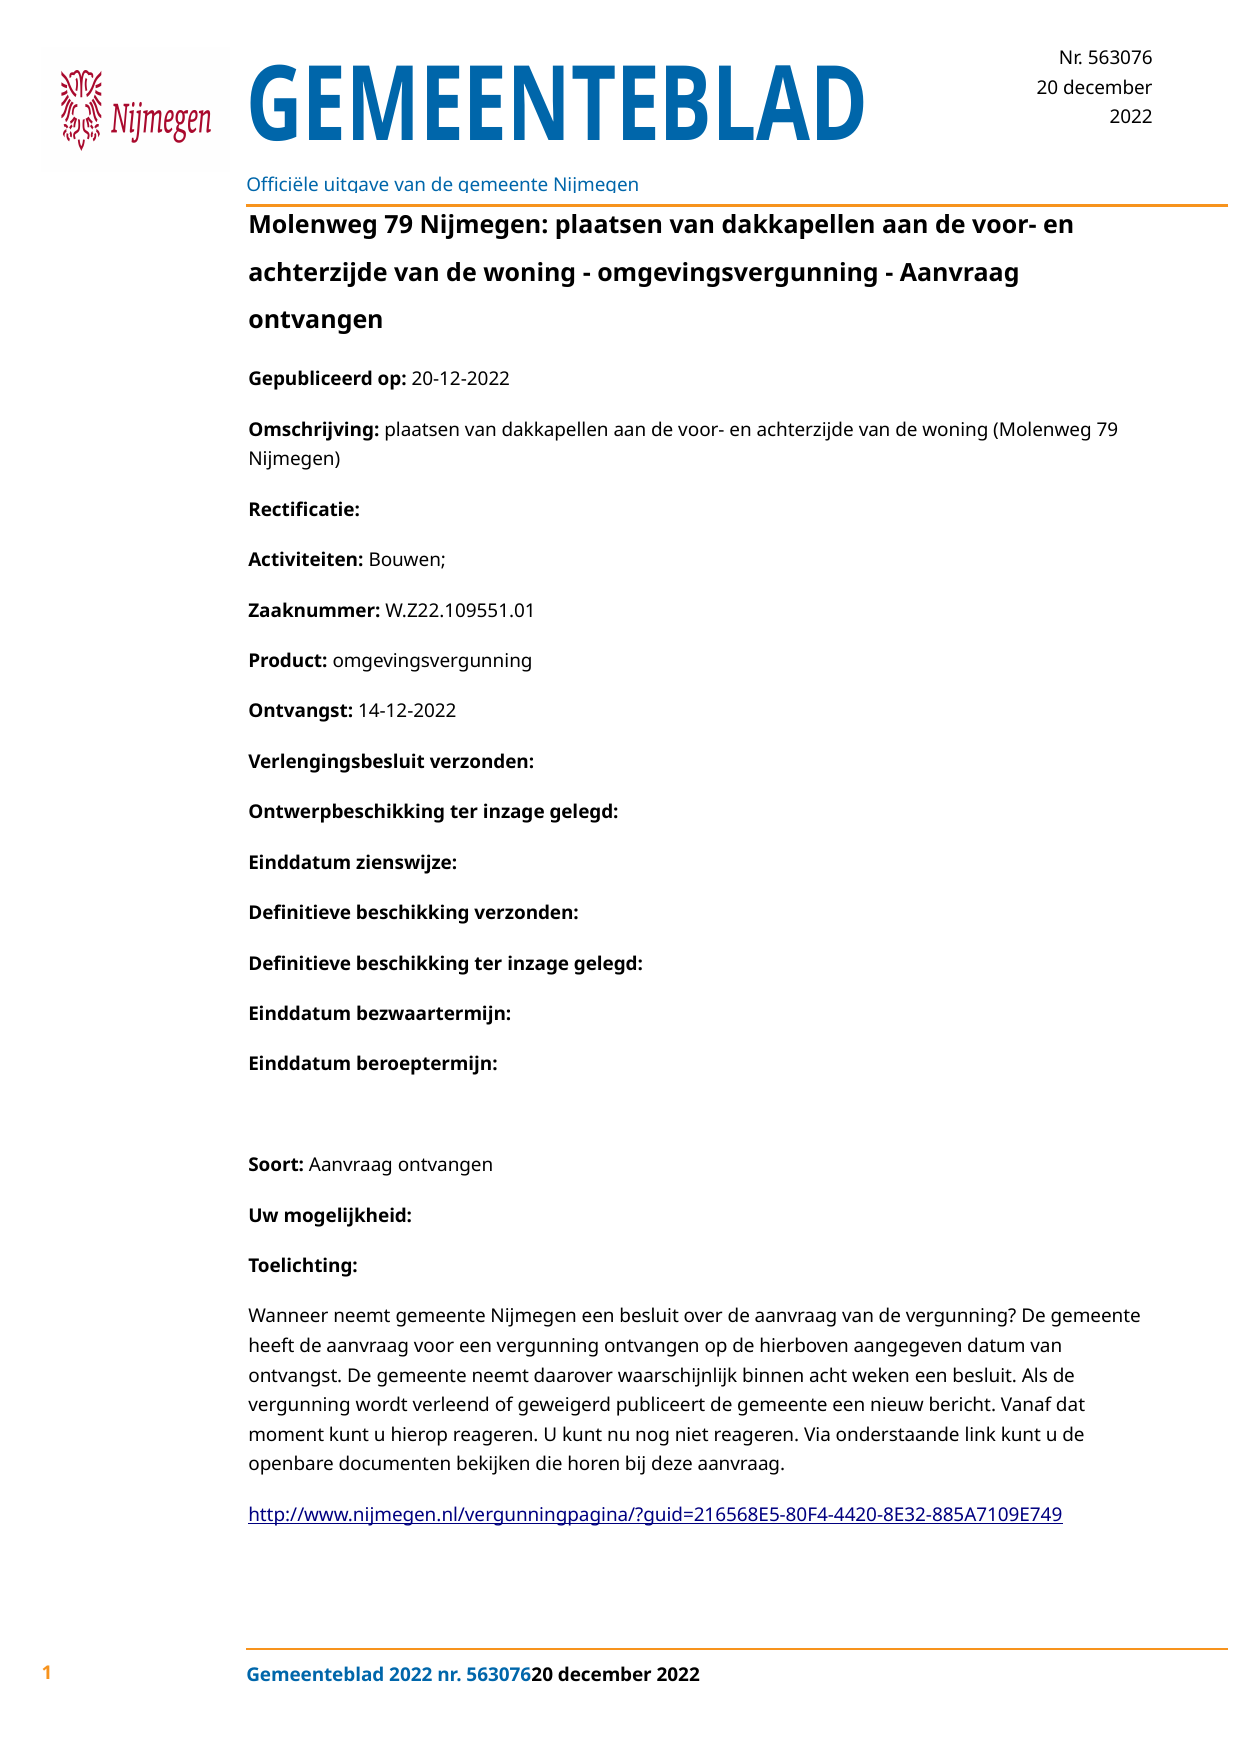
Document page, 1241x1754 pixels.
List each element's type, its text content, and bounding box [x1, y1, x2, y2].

text Definitieve beschikking verzonden: [248, 899, 1152, 925]
text Einddatum beroeptermijn: [248, 1051, 1152, 1076]
picture [41, 47, 231, 172]
text Rectificatie: [248, 496, 1152, 522]
text Gepubliceerd op: 20-12-2022 [248, 366, 1152, 391]
text Ontvangst: 14-12-2022 [248, 698, 1152, 723]
text Definitieve beschikking ter inzage gelegd: [248, 950, 1152, 975]
text Omschrijving: plaatsen van dakkapellen aan de voor- en achterzijde van de woning (Molenweg 79 Nijmegen) [248, 416, 1152, 471]
text Zaaknummer: W.Z22.109551.01 [248, 597, 1152, 622]
text Verlengingsbesluit verzonden: [248, 748, 1152, 774]
text Product: omgevingsvergunning [248, 647, 1152, 673]
text Einddatum zienswijze: [248, 849, 1152, 874]
text Wanneer neemt gemeente Nijmegen een besluit over de aanvraag van de vergunning? De gemeente heeft de aanvraag voor een vergunning ontvangen op de hierboven aangegeven datum van ontvangst. De gemeente neemt daarover waarschijnlijk binnen acht weken een besluit. Als de vergunning wordt verleend of geweigerd publiceert de gemeente een nieuw bericht. Vanaf dat moment kunt u hierop reageren. U kunt nu nog niet reageren. Via onderstaande link kunt u de openbare documenten bekijken die horen bij deze aanvraag. [248, 1303, 1152, 1476]
text Uw mogelijkheid: [248, 1202, 1152, 1227]
text Einddatum bezwaartermijn: [248, 1000, 1152, 1026]
text Ontwerpbeschikking ter inzage gelegd: [248, 798, 1152, 824]
text Soort: Aanvraag ontvangen [248, 1151, 1152, 1177]
text Molenweg 79 Nijmegen: plaatsen van dakkapellen aan de voor- en achterzijde van de woning - omgevingsvergunning - Aanvraag ontvangen [248, 207, 1152, 336]
text http://www.nijmegen.nl/vergunningpagina/?guid=216568E5-80F4-4420-8E32-885A7109E749 [248, 1501, 1152, 1527]
text Activiteiten: Bouwen; [248, 546, 1152, 572]
text Toelichting: [248, 1252, 1152, 1278]
